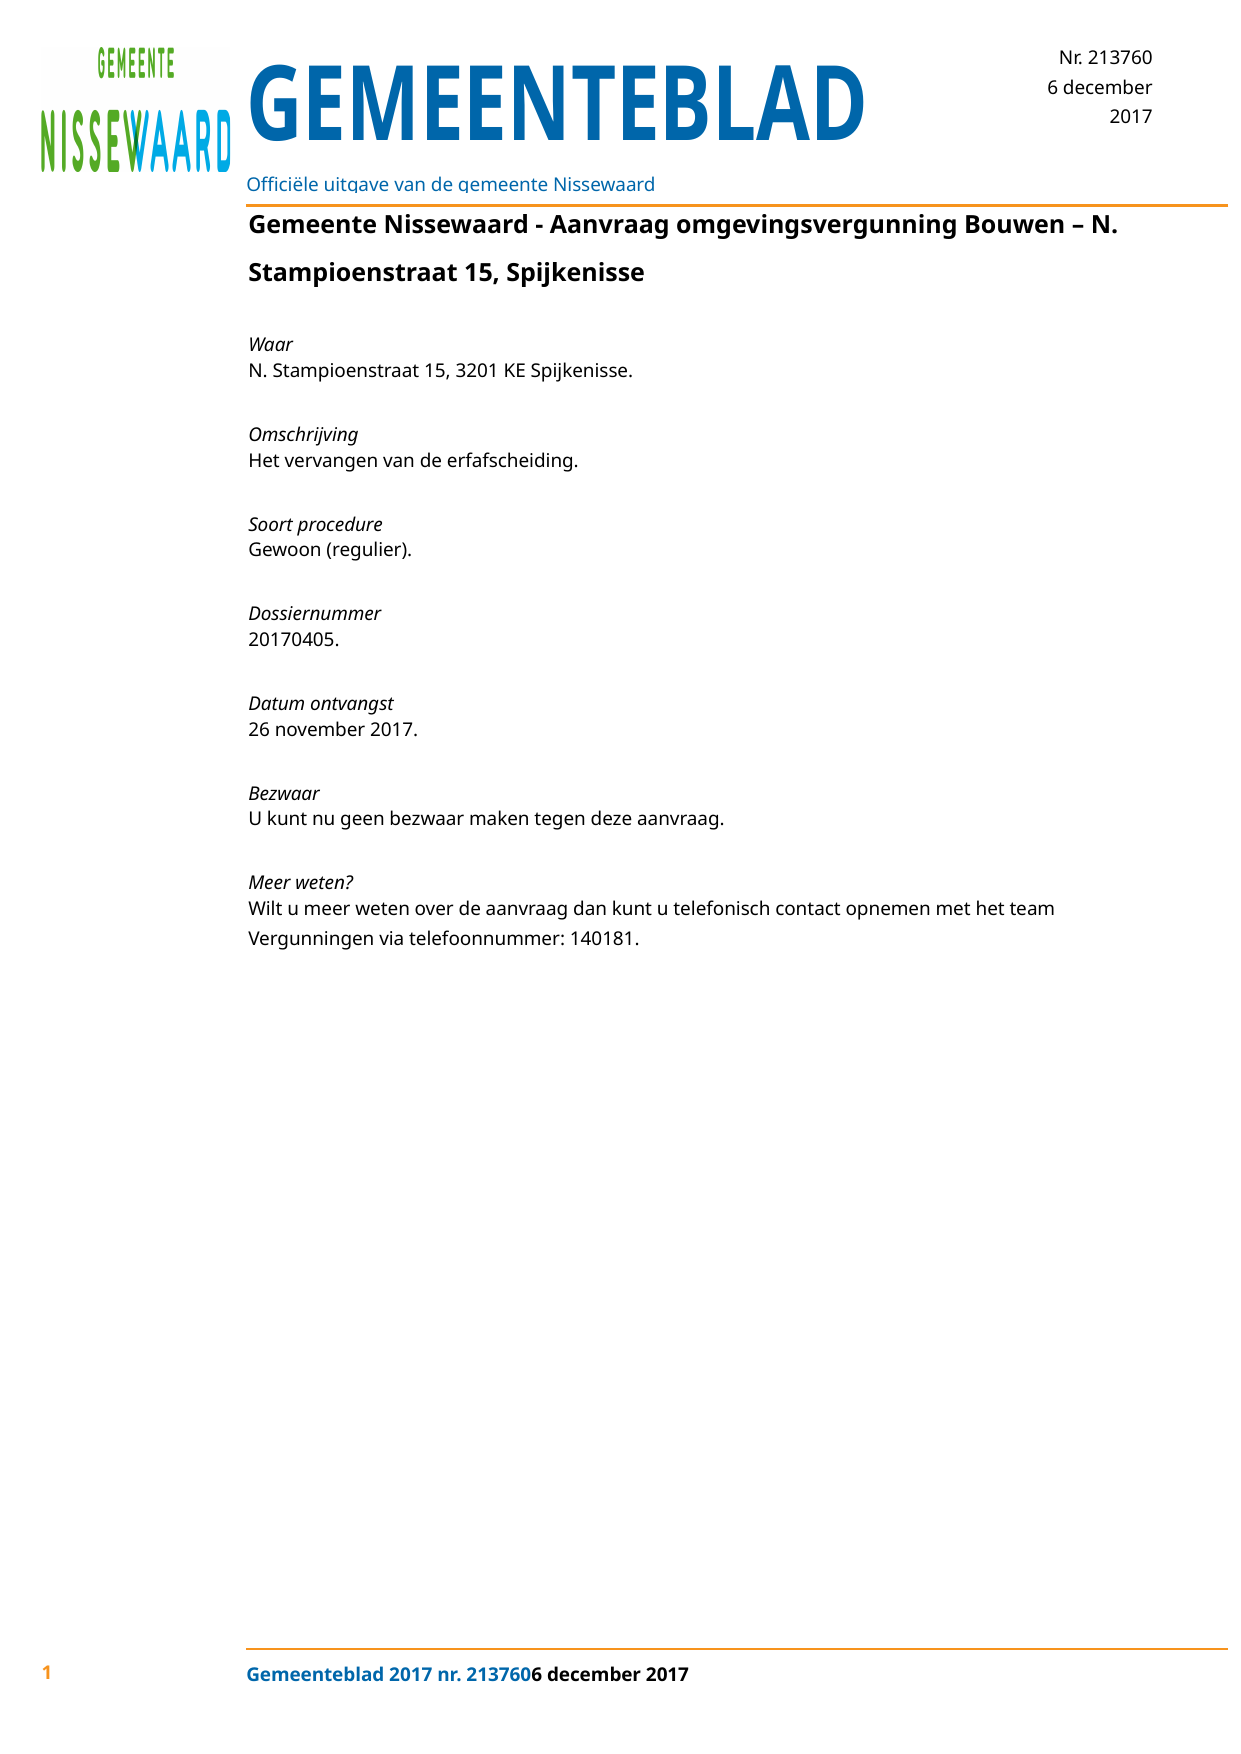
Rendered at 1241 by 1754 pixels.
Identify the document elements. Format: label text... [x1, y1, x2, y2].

text Bezwaar [248, 780, 1152, 806]
picture [222, 122, 227, 160]
text 20170405. [248, 626, 1152, 652]
text Gewoon (regulier). [248, 537, 1152, 562]
text Wilt u meer weten over de aanvraag dan kunt u telefonisch contact opnemen met het team Vergunningen via telefoonnummer: 140181. [248, 895, 1152, 951]
text Datum ontvangst [248, 690, 1152, 716]
text Meer weten? [248, 869, 1152, 895]
text 26 november 2017. [248, 716, 1152, 742]
picture [154, 157, 165, 172]
text Gemeente Nissewaard - Aanvraag omgevingsvergunning Bouwen – N. Stampioenstraat 15, Spijkenisse [248, 207, 1152, 288]
text Het vervangen van de erfafscheiding. [248, 447, 1152, 473]
picture [176, 157, 187, 172]
text N. Stampioenstraat 15, 3201 KE Spijkenisse. [248, 357, 1152, 383]
picture [41, 47, 231, 172]
text U kunt nu geen bezwaar maken tegen deze aanvraag. [248, 806, 1152, 831]
picture [200, 151, 206, 172]
picture [201, 122, 206, 138]
text Dossiernummer [248, 601, 1152, 626]
text Omschrijving [248, 421, 1152, 447]
text Soort procedure [248, 511, 1152, 537]
text Waar [248, 331, 1152, 357]
